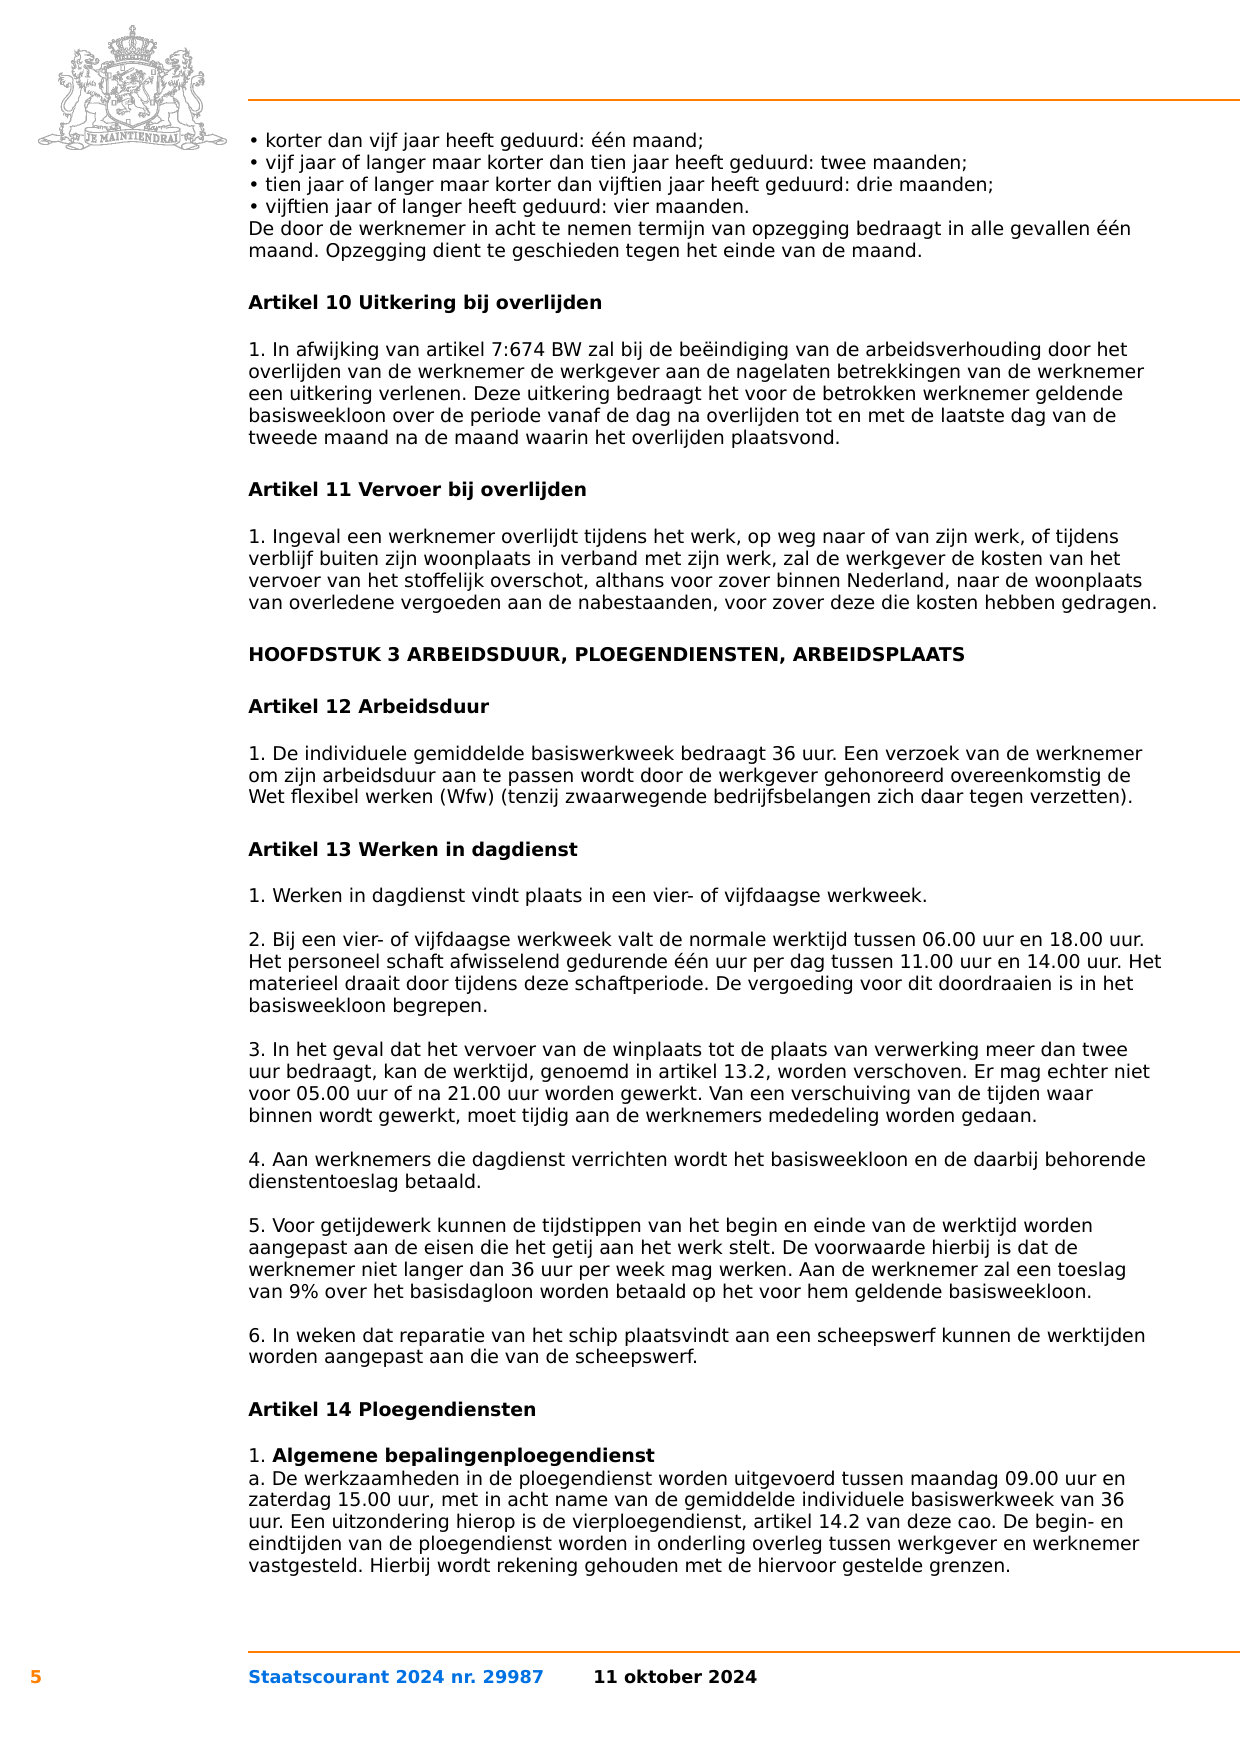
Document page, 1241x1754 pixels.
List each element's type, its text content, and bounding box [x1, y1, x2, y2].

text 5. Voor getijdewerk kunnen de tijdstippen van het begin en einde van de werktijd worden aangepast aan de eisen die het getij aan het werk stelt. De voorwaarde hierbij is dat de werknemer niet langer dan 36 uur per week mag werken. Aan de werknemer zal een toeslag van 9% over het basisdagloon worden betaald op het voor hem geldende basisweekloon. [248, 1215, 1163, 1303]
subtitle Artikel 11 Vervoer bij overlijden [248, 479, 1163, 501]
text 1. Ingeval een werknemer overlijdt tijdens het werk, op weg naar of van zijn werk, of tijdens verblijf buiten zijn woonplaats in verband met zijn werk, zal de werkgever de kosten van het vervoer van het stoffelijk overschot, althans voor zover binnen Nederland, naar de woonplaats van overledene vergoeden aan de nabestaanden, voor zover deze die kosten hebben gedragen. [248, 526, 1163, 613]
text 2. Bij een vier- of vijfdaagse werkweek valt de normale werktijd tussen 06.00 uur en 18.00 uur. Het personeel schaft afwisselend gedurende één uur per dag tussen 11.00 uur en 14.00 uur. Het materieel draait door tijdens deze schaftperiode. De vergoeding voor dit doordraaien is in het basisweekloon begrepen. [248, 929, 1163, 1017]
subtitle HOOFDSTUK 3 ARBEIDSDUUR, PLOEGENDIENSTEN, ARBEIDSPLAATS [248, 643, 1163, 666]
text 1. Algemene bepalingenploegendienst [248, 1445, 1163, 1467]
text 6. In weken dat reparatie van het schip plaatsvindt aan een scheepswerf kunnen de werktijden worden aangepast aan die van de scheepswerf. [248, 1324, 1163, 1368]
text • vijf jaar of langer maar korter dan tien jaar heeft geduurd: twee maanden; [248, 152, 1163, 174]
text 1. De individuele gemiddelde basiswerkweek bedraagt 36 uur. Een verzoek van de werknemer om zijn arbeidsduur aan te passen wordt door de werkgever gehonoreerd overeenkomstig de Wet flexibel werken (Wfw) (tenzij zwaarwegende bedrijfsbelangen zich daar tegen verzetten). [248, 742, 1163, 808]
subtitle Artikel 10 Uitkering bij overlijden [248, 292, 1163, 314]
text • vijftien jaar of langer heeft geduurd: vier maanden. [248, 196, 1163, 218]
text 3. In het geval dat het vervoer van de winplaats tot de plaats van verwerking meer dan twee uur bedraagt, kan de werktijd, genoemd in artikel 13.2, worden verschoven. Er mag echter niet voor 05.00 uur of na 21.00 uur worden gewerkt. Van een verschuiving van de tijden waar binnen wordt gewerkt, moet tijdig aan de werknemers mededeling worden gedaan. [248, 1039, 1163, 1127]
picture [38, 25, 227, 150]
text 1. In afwijking van artikel 7:674 BW zal bij de beëindiging van de arbeidsverhouding door het overlijden van de werknemer de werkgever aan de nagelaten betrekkingen van de werknemer een uitkering verlenen. Deze uitkering bedraagt het voor de betrokken werknemer geldende basisweekloon over de periode vanaf de dag na overlijden tot en met de laatste dag van de tweede maand na de maand waarin het overlijden plaatsvond. [248, 339, 1163, 449]
text 4. Aan werknemers die dagdienst verrichten wordt het basisweekloon en de daarbij behorende dienstentoeslag betaald. [248, 1149, 1163, 1193]
text 1. Werken in dagdienst vindt plaats in een vier- of vijfdaagse werkweek. [248, 885, 1163, 907]
subtitle Artikel 13 Werken in dagdienst [248, 838, 1163, 860]
subtitle Artikel 12 Arbeidsduur [248, 696, 1163, 717]
subtitle Artikel 14 Ploegendiensten [248, 1398, 1163, 1420]
text • korter dan vijf jaar heeft geduurd: één maand; [248, 130, 1163, 152]
text a. De werkzaamheden in de ploegendienst worden uitgevoerd tussen maandag 09.00 uur en zaterdag 15.00 uur, met in acht name van de gemiddelde individuele basiswerkweek van 36 uur. Een uitzondering hierop is de vierploegendienst, artikel 14.2 van deze cao. De begin- en eindtijden van de ploegendienst worden in onderling overleg tussen werkgever en werknemer vastgesteld. Hierbij wordt rekening gehouden met de hiervoor gestelde grenzen. [248, 1467, 1163, 1577]
text De door de werknemer in acht te nemen termijn van opzegging bedraagt in alle gevallen één maand. Opzegging dient te geschieden tegen het einde van de maand. [248, 218, 1163, 262]
text • tien jaar of langer maar korter dan vijftien jaar heeft geduurd: drie maanden; [248, 174, 1163, 196]
